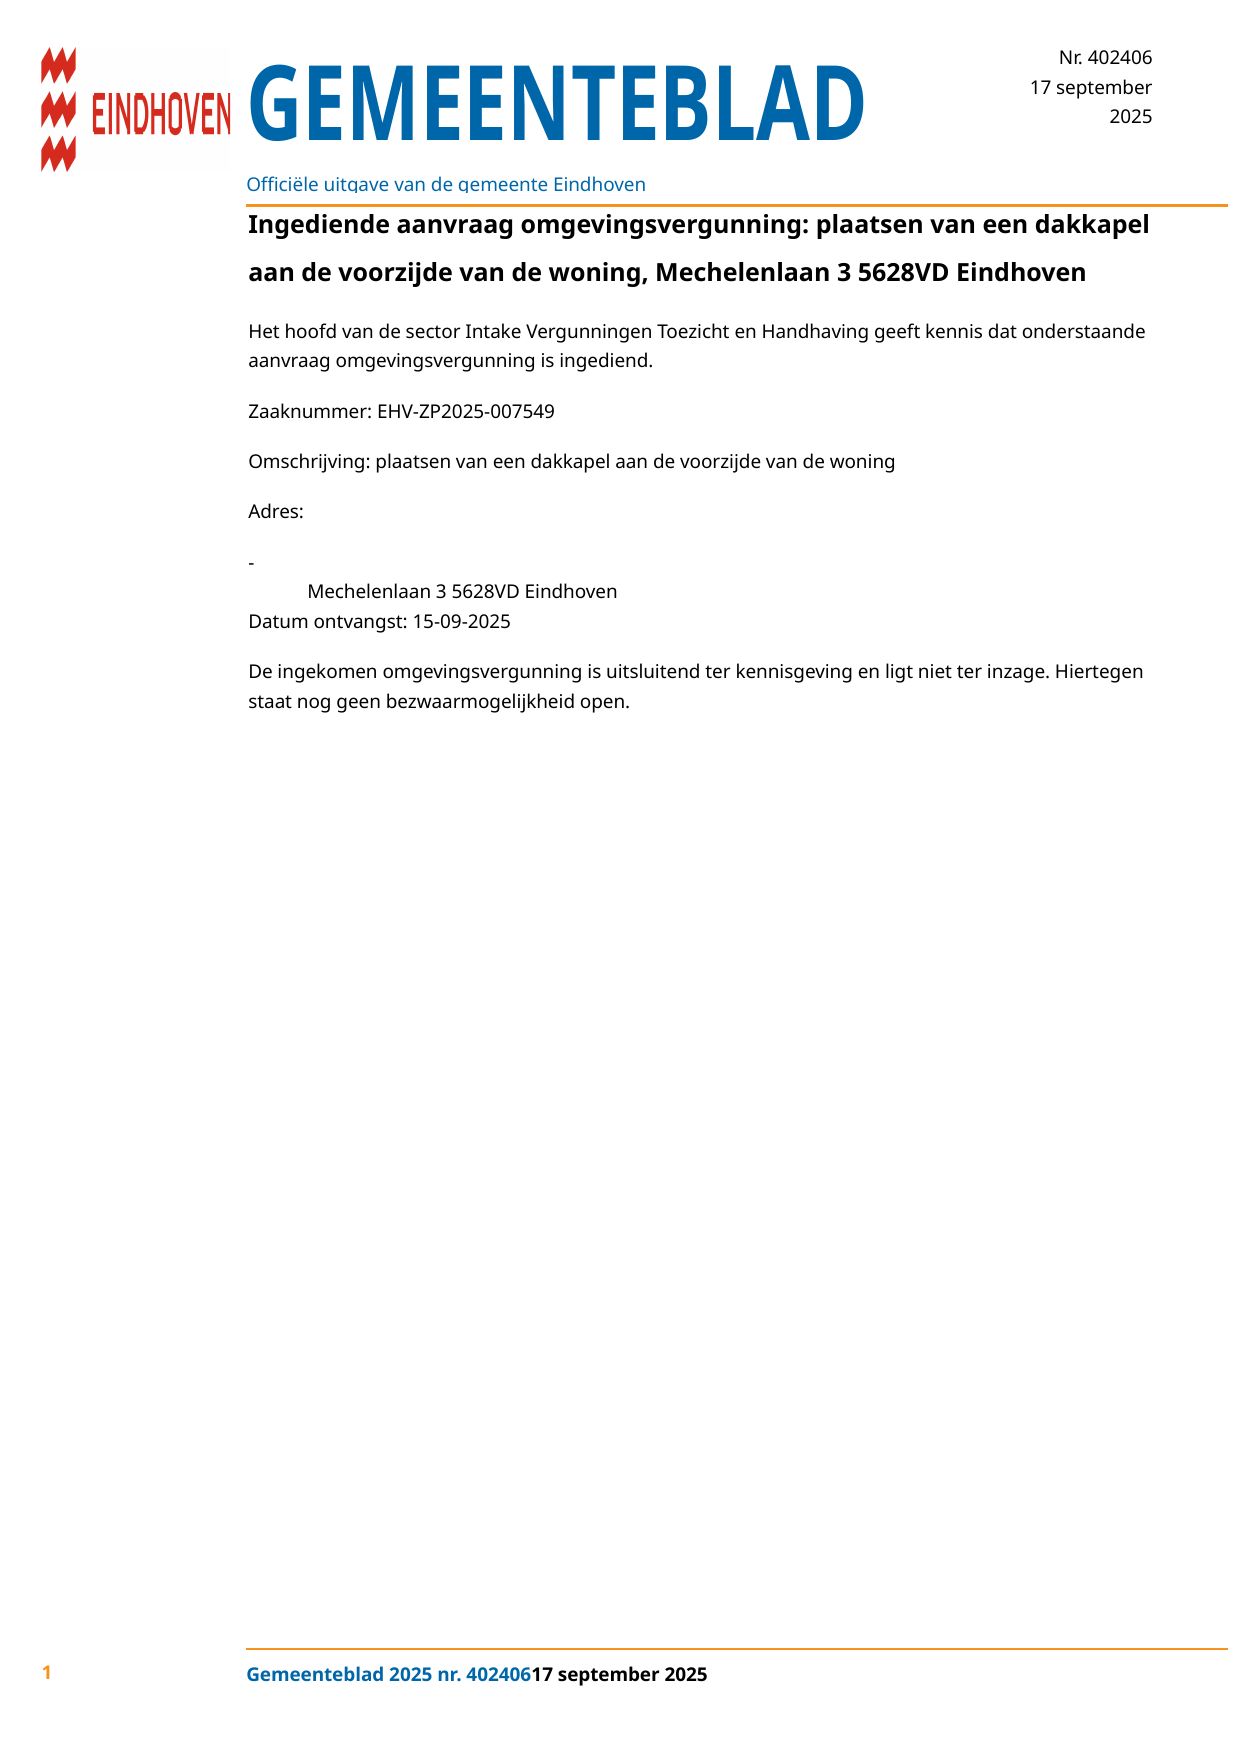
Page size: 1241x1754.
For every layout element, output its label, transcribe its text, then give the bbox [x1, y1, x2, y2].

text Het hoofd van de sector Intake Vergunningen Toezicht en Handhaving geeft kennis dat onderstaande aanvraag omgevingsvergunning is ingediend. [248, 318, 1152, 373]
text Adres: [248, 499, 1152, 524]
text Zaaknummer: EHV-ZP2025-007549 [248, 398, 1152, 424]
text Datum ontvangst: 15-09-2025 [248, 608, 1152, 634]
list Mechelenlaan 3 5628VD Eindhoven [248, 579, 1152, 604]
text Ingediende aanvraag omgevingsvergunning: plaatsen van een dakkapel aan de voorzijde van de woning, Mechelenlaan 3 5628VD Eindhoven [248, 207, 1152, 288]
picture [41, 47, 231, 172]
text De ingekomen omgevingsvergunning is uitsluitend ter kennisgeving en ligt niet ter inzage. Hiertegen staat nog geen bezwaarmogelijkheid open. [248, 659, 1152, 714]
text Omschrijving: plaatsen van een dakkapel aan de voorzijde van de woning [248, 448, 1152, 474]
